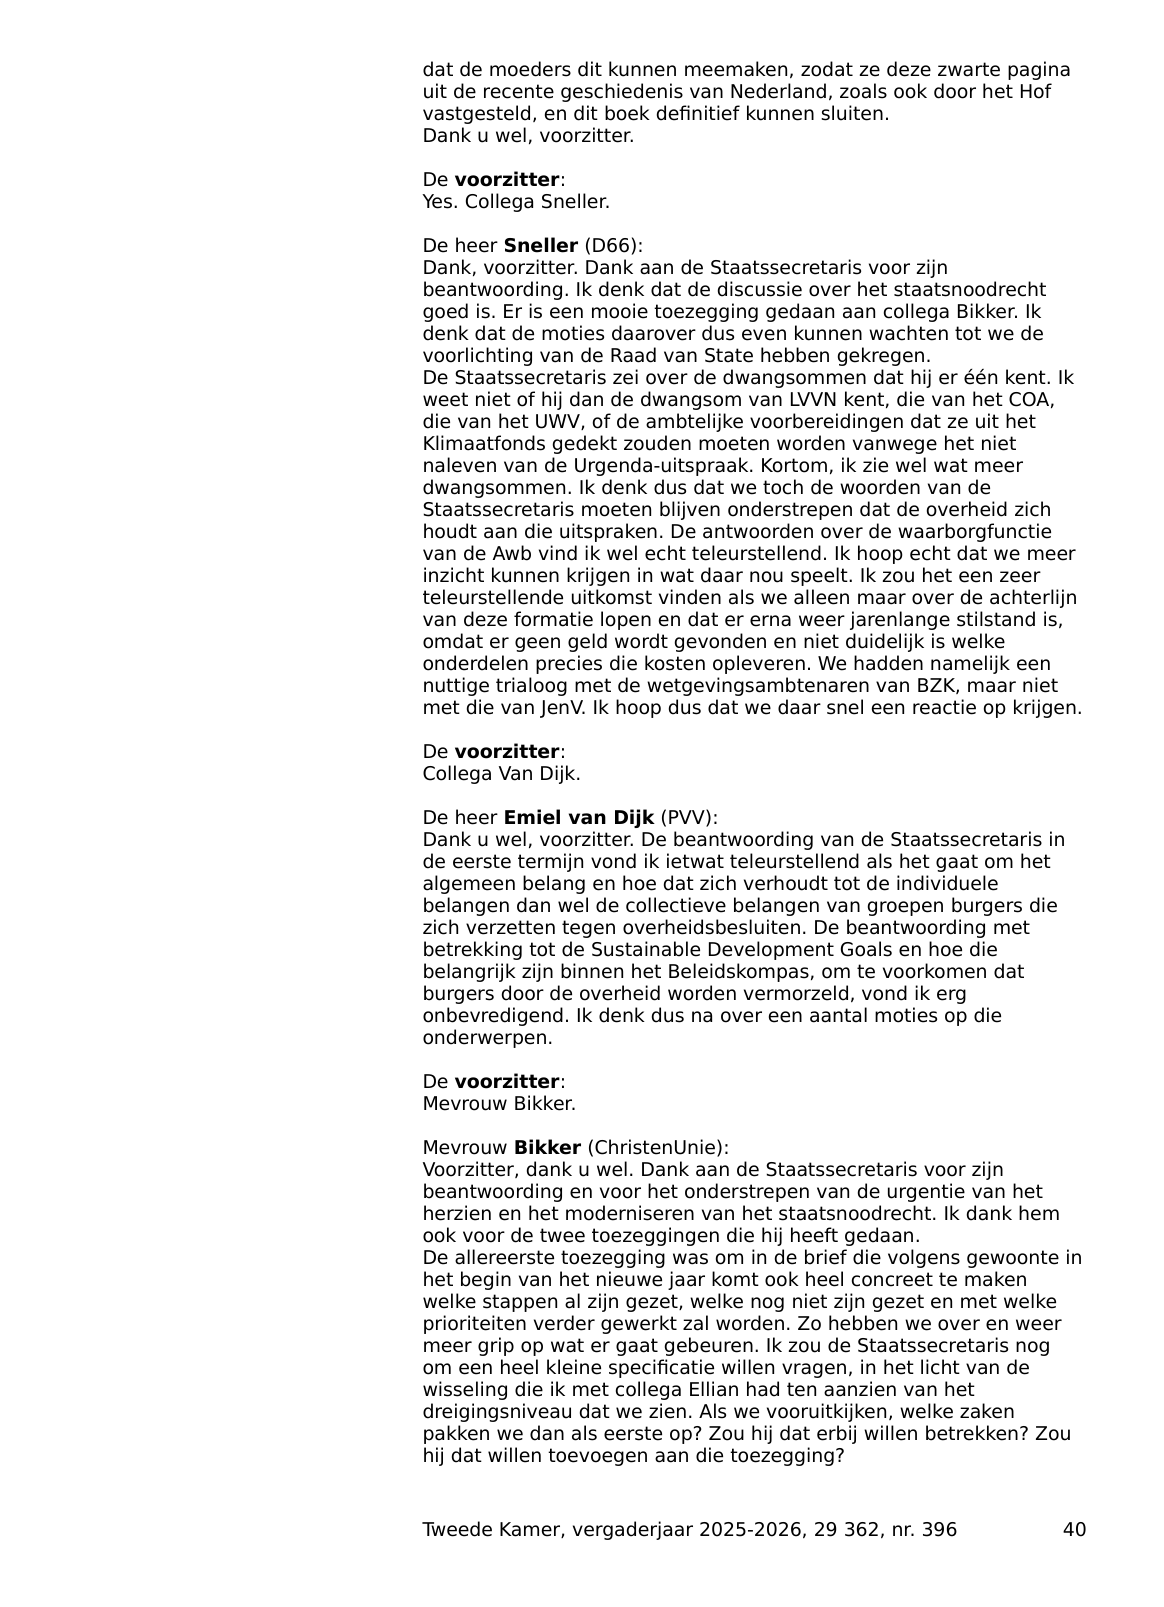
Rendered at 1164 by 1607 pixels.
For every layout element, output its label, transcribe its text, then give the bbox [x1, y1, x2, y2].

text Collega Van Dijk. [422, 763, 1087, 785]
text dat de moeders dit kunnen meemaken, zodat ze deze zwarte pagina uit de recente geschiedenis van Nederland, zoals ook door het Hof vastgesteld, en dit boek definitief kunnen sluiten. [422, 59, 1087, 125]
text Mevrouw Bikker. [422, 1093, 1087, 1115]
text Mevrouw Bikker (ChristenUnie): [422, 1137, 1087, 1159]
text Dank u wel, voorzitter. [422, 125, 1087, 147]
text De voorzitter: [422, 1071, 1087, 1093]
text De heer Sneller (D66): [422, 235, 1087, 257]
text Voorzitter, dank u wel. Dank aan de Staatssecretaris voor zijn beantwoording en voor het onderstrepen van de urgentie van het herzien en het moderniseren van het staatsnoodrecht. Ik dank hem ook voor de twee toezeggingen die hij heeft gedaan. [422, 1159, 1087, 1247]
text De heer Emiel van Dijk (PVV): [422, 807, 1087, 829]
text De voorzitter: [422, 169, 1087, 191]
text De Staatssecretaris zei over de dwangsommen dat hij er één kent. Ik weet niet of hij dan de dwangsom van LVVN kent, die van het COA, die van het UWV, of de ambtelijke voorbereidingen dat ze uit het Klimaatfonds gedekt zouden moeten worden vanwege het niet naleven van de Urgenda-uitspraak. Kortom, ik zie wel wat meer dwangsommen. Ik denk dus dat we toch de woorden van de Staatssecretaris moeten blijven onderstrepen dat de overheid zich houdt aan die uitspraken. De antwoorden over de waarborgfunctie van de Awb vind ik wel echt teleurstellend. Ik hoop echt dat we meer inzicht kunnen krijgen in wat daar nou speelt. Ik zou het een zeer teleurstellende uitkomst vinden als we alleen maar over de achterlijn van deze formatie lopen en dat er erna weer jarenlange stilstand is, omdat er geen geld wordt gevonden en niet duidelijk is welke onderdelen precies die kosten opleveren. We hadden namelijk een nuttige trialoog met de wetgevingsambtenaren van BZK, maar niet met die van JenV. Ik hoop dus dat we daar snel een reactie op krijgen. [422, 367, 1087, 719]
text De voorzitter: [422, 741, 1087, 763]
text Dank u wel, voorzitter. De beantwoording van de Staatssecretaris in de eerste termijn vond ik ietwat teleurstellend als het gaat om het algemeen belang en hoe dat zich verhoudt tot de individuele belangen dan wel de collectieve belangen van groepen burgers die zich verzetten tegen overheidsbesluiten. De beantwoording met betrekking tot de Sustainable Development Goals en hoe die belangrijk zijn binnen het Beleidskompas, om te voorkomen dat burgers door de overheid worden vermorzeld, vond ik erg onbevredigend. Ik denk dus na over een aantal moties op die onderwerpen. [422, 829, 1087, 1049]
text Yes. Collega Sneller. [422, 191, 1087, 213]
text De allereerste toezegging was om in de brief die volgens gewoonte in het begin van het nieuwe jaar komt ook heel concreet te maken welke stappen al zijn gezet, welke nog niet zijn gezet en met welke prioriteiten verder gewerkt zal worden. Zo hebben we over en weer meer grip op wat er gaat gebeuren. Ik zou de Staatssecretaris nog om een heel kleine specificatie willen vragen, in het licht van de wisseling die ik met collega Ellian had ten aanzien van het dreigingsniveau dat we zien. Als we vooruitkijken, welke zaken pakken we dan als eerste op? Zou hij dat erbij willen betrekken? Zou hij dat willen toevoegen aan die toezegging? [422, 1247, 1087, 1467]
text Dank, voorzitter. Dank aan de Staatssecretaris voor zijn beantwoording. Ik denk dat de discussie over het staatsnoodrecht goed is. Er is een mooie toezegging gedaan aan collega Bikker. Ik denk dat de moties daarover dus even kunnen wachten tot we de voorlichting van de Raad van State hebben gekregen. [422, 257, 1087, 367]
